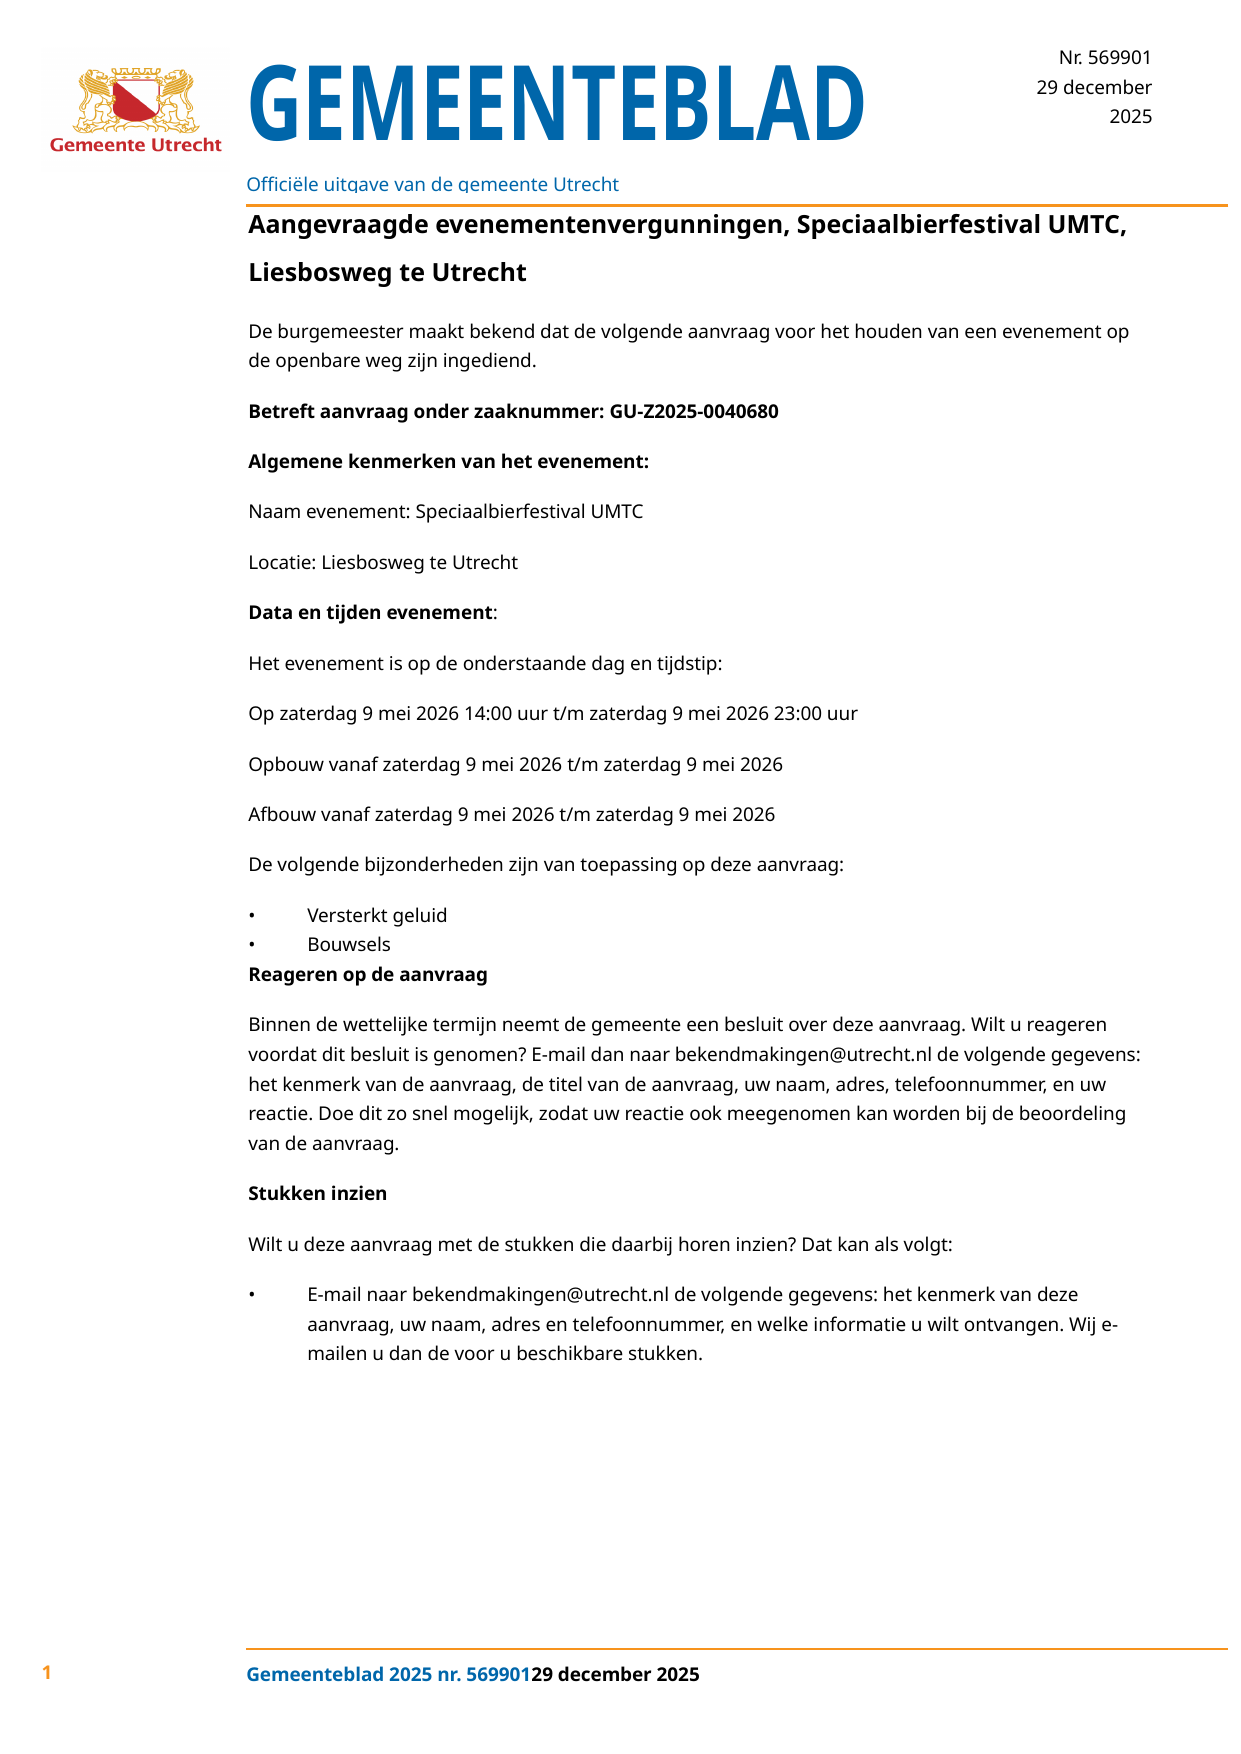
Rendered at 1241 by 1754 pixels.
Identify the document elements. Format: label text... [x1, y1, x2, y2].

text Het evenement is op de onderstaande dag en tijdstip: [248, 650, 1152, 676]
picture [41, 47, 231, 172]
text Stukken inzien [248, 1180, 1152, 1206]
text Afbouw vanaf zaterdag 9 mei 2026 t/m zaterdag 9 mei 2026 [248, 801, 1152, 827]
text Opbouw vanaf zaterdag 9 mei 2026 t/m zaterdag 9 mei 2026 [248, 751, 1152, 777]
text Algemene kenmerken van het evenement: [248, 448, 1152, 474]
text Betreft aanvraag onder zaaknummer: GU-Z2025-0040680 [248, 398, 1152, 424]
list Versterkt geluid [248, 902, 1152, 928]
text De volgende bijzonderheden zijn van toepassing op deze aanvraag: [248, 852, 1152, 877]
text De burgemeester maakt bekend dat de volgende aanvraag voor het houden van een evenement op de openbare weg zijn ingediend. [248, 318, 1152, 373]
text Op zaterdag 9 mei 2026 14:00 uur t/m zaterdag 9 mei 2026 23:00 uur [248, 700, 1152, 726]
list Bouwsels [248, 932, 1152, 957]
text Naam evenement: Speciaalbierfestival UMTC [248, 499, 1152, 524]
text Aangevraagde evenementenvergunningen, Speciaalbierfestival UMTC, Liesbosweg te Utrecht [248, 207, 1152, 288]
text Locatie: Liesbosweg te Utrecht [248, 549, 1152, 575]
text Reageren op de aanvraag [248, 961, 1152, 987]
list E-mail naar bekendmakingen@utrecht.nl de volgende gegevens: het kenmerk van deze aanvraag, uw naam, adres en telefoonnummer, en welke informatie u wilt ontvangen. Wij e-mailen u dan de voor u beschikbare stukken. [248, 1281, 1152, 1366]
text Binnen de wettelijke termijn neemt de gemeente een besluit over deze aanvraag. Wilt u reageren voordat dit besluit is genomen? E-mail dan naar bekendmakingen@utrecht.nl de volgende gegevens: het kenmerk van de aanvraag, de titel van de aanvraag, uw naam, adres, telefoonnummer, en uw reactie. Doe dit zo snel mogelijk, zodat uw reactie ook meegenomen kan worden bij de beoordeling van de aanvraag. [248, 1012, 1152, 1156]
text Wilt u deze aanvraag met de stukken die daarbij horen inzien? Dat kan als volgt: [248, 1231, 1152, 1257]
text Data en tijden evenement: [248, 599, 1152, 625]
